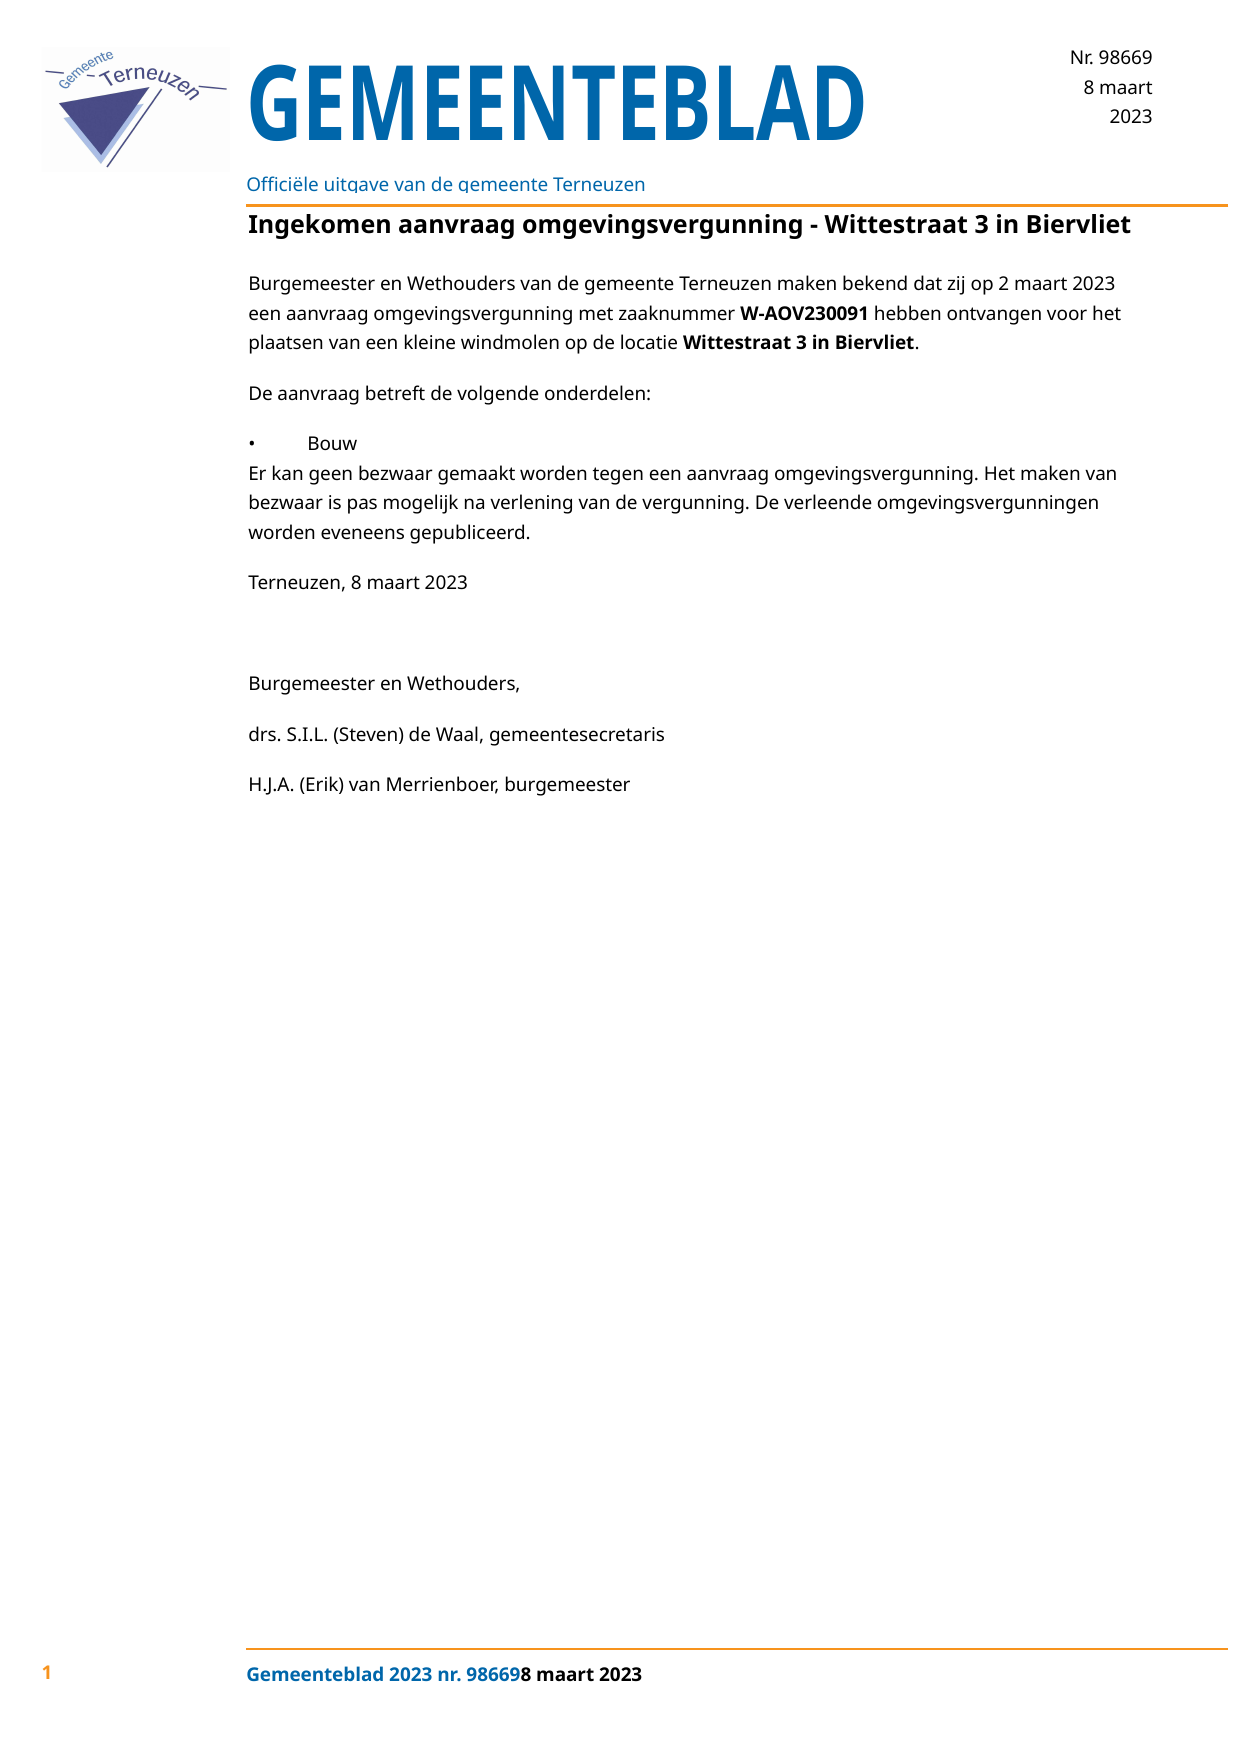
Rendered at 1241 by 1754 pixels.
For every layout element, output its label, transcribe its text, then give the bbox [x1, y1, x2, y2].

picture [41, 47, 231, 172]
text Burgemeester en Wethouders van de gemeente Terneuzen maken bekend dat zij op 2 maart 2023 een aanvraag omgevingsvergunning met zaaknummer W-AOV230091 hebben ontvangen voor het plaatsen van een kleine windmolen op de locatie Wittestraat 3 in Biervliet. [248, 270, 1152, 355]
text H.J.A. (Erik) van Merrienboer, burgemeester [248, 771, 1152, 797]
text Ingekomen aanvraag omgevingsvergunning - Wittestraat 3 in Biervliet [248, 207, 1152, 241]
text drs. S.I.L. (Steven) de Waal, gemeentesecretaris [248, 721, 1152, 746]
text Er kan geen bezwaar gemaakt worden tegen een aanvraag omgevingsvergunning. Het maken van bezwaar is pas mogelijk na verlening van de vergunning. De verleende omgevingsvergunningen worden eveneens gepubliceerd. [248, 460, 1152, 545]
text De aanvraag betreft de volgende onderdelen: [248, 380, 1152, 406]
text Burgemeester en Wethouders, [248, 670, 1152, 696]
text Terneuzen, 8 maart 2023 [248, 569, 1152, 595]
list Bouw [248, 430, 1152, 456]
